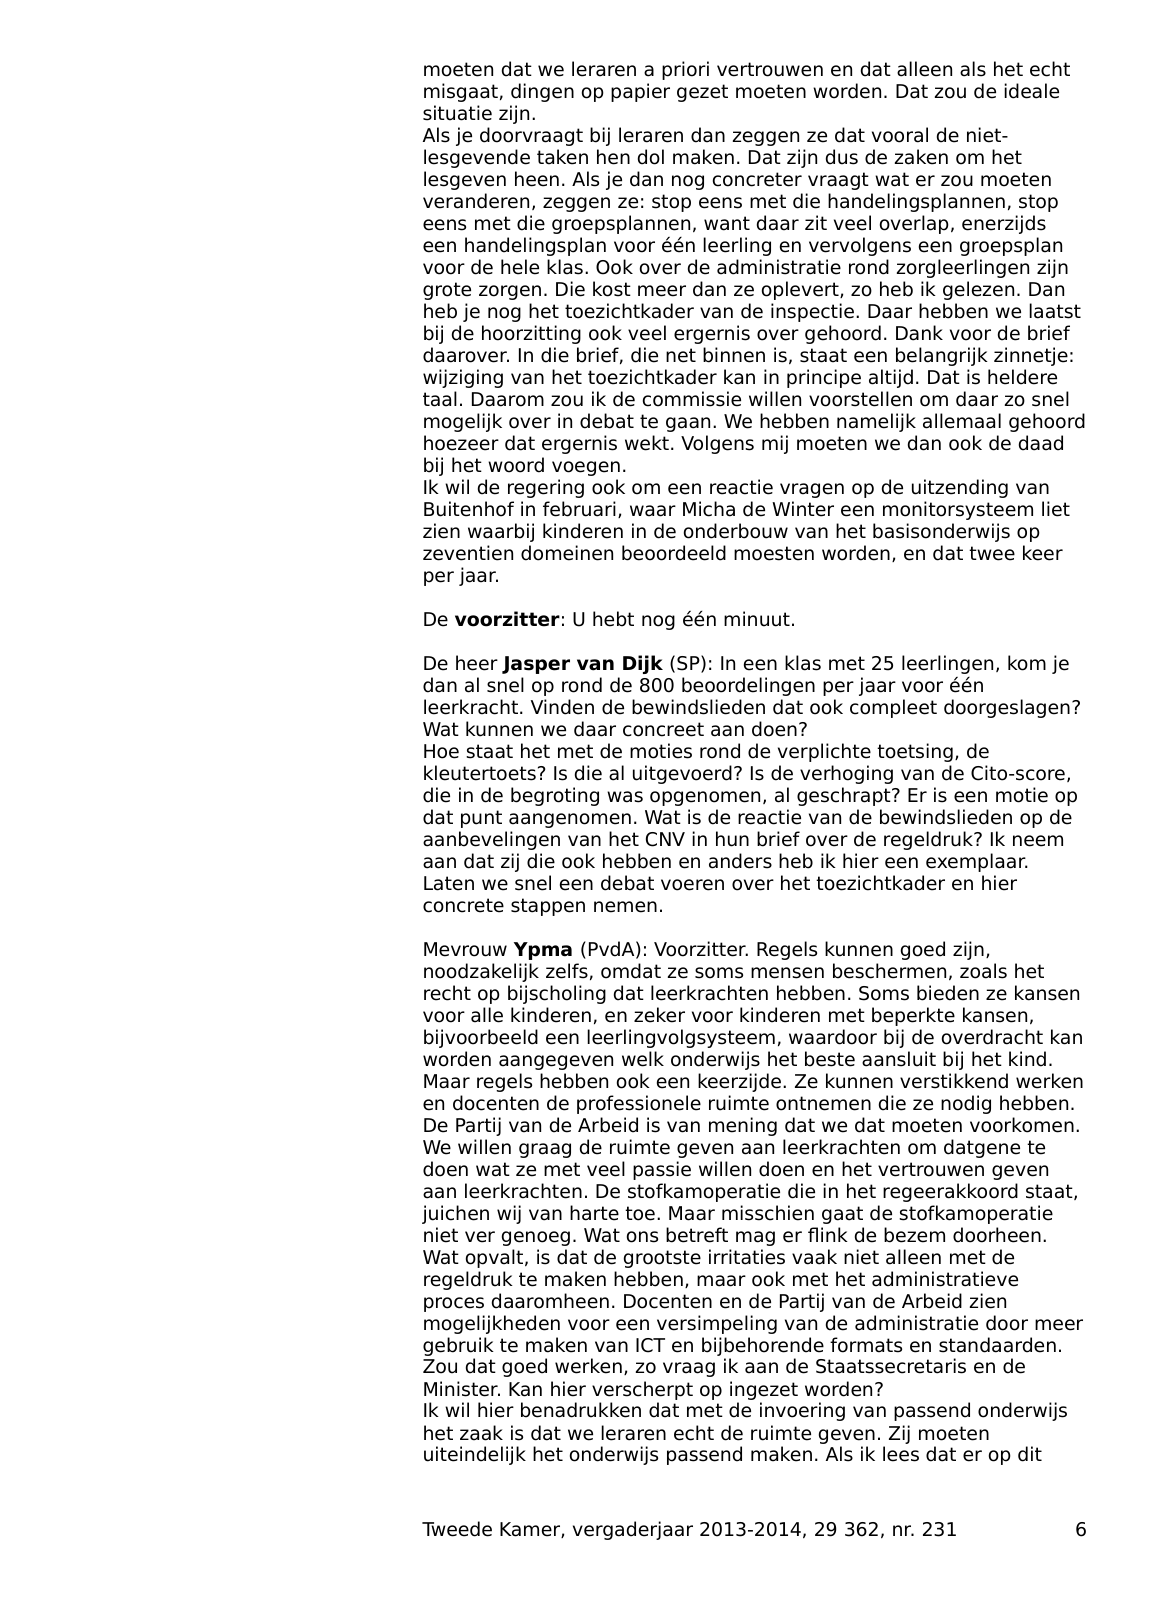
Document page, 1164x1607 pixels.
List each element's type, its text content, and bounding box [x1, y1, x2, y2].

text Wat opvalt, is dat de grootste irritaties vaak niet alleen met de regeldruk te maken hebben, maar ook met het administratieve proces daaromheen. Docenten en de Partij van de Arbeid zien mogelijkheden voor een versimpeling van de administratie door meer gebruik te maken van ICT en bijbehorende formats en standaarden. Zou dat goed werken, zo vraag ik aan de Staatssecretaris en de Minister. Kan hier verscherpt op ingezet worden? [422, 1247, 1087, 1400]
text De heer Jasper van Dijk (SP): In een klas met 25 leerlingen, kom je dan al snel op rond de 800 beoordelingen per jaar voor één leerkracht. Vinden de bewindslieden dat ook compleet doorgeslagen? Wat kunnen we daar concreet aan doen? [422, 653, 1087, 741]
text moeten dat we leraren a priori vertrouwen en dat alleen als het echt misgaat, dingen op papier gezet moeten worden. Dat zou de ideale situatie zijn. [422, 59, 1087, 125]
text Mevrouw Ypma (PvdA): Voorzitter. Regels kunnen goed zijn, noodzakelijk zelfs, omdat ze soms mensen beschermen, zoals het recht op bijscholing dat leerkrachten hebben. Soms bieden ze kansen voor alle kinderen, en zeker voor kinderen met beperkte kansen, bijvoorbeeld een leerlingvolgsysteem, waardoor bij de overdracht kan worden aangegeven welk onderwijs het beste aansluit bij het kind. Maar regels hebben ook een keerzijde. Ze kunnen verstikkend werken en docenten de professionele ruimte ontnemen die ze nodig hebben. De Partij van de Arbeid is van mening dat we dat moeten voorkomen. We willen graag de ruimte geven aan leerkrachten om datgene te doen wat ze met veel passie willen doen en het vertrouwen geven aan leerkrachten. De stofkamoperatie die in het regeerakkoord staat, juichen wij van harte toe. Maar misschien gaat de stofkamoperatie niet ver genoeg. Wat ons betreft mag er flink de bezem doorheen. [422, 939, 1087, 1247]
text Als je doorvraagt bij leraren dan zeggen ze dat vooral de niet-lesgevende taken hen dol maken. Dat zijn dus de zaken om het lesgeven heen. Als je dan nog concreter vraagt wat er zou moeten veranderen, zeggen ze: stop eens met die handelingsplannen, stop eens met die groepsplannen, want daar zit veel overlap, enerzijds een handelingsplan voor één leerling en vervolgens een groepsplan voor de hele klas. Ook over de administratie rond zorgleerlingen zijn grote zorgen. Die kost meer dan ze oplevert, zo heb ik gelezen. Dan heb je nog het toezichtkader van de inspectie. Daar hebben we laatst bij de hoorzitting ook veel ergernis over gehoord. Dank voor de brief daarover. In die brief, die net binnen is, staat een belangrijk zinnetje: wijziging van het toezichtkader kan in principe altijd. Dat is heldere taal. Daarom zou ik de commissie willen voorstellen om daar zo snel mogelijk over in debat te gaan. We hebben namelijk allemaal gehoord hoezeer dat ergernis wekt. Volgens mij moeten we dan ook de daad bij het woord voegen. [422, 125, 1087, 477]
text Hoe staat het met de moties rond de verplichte toetsing, de kleutertoets? Is die al uitgevoerd? Is de verhoging van de Cito-score, die in de begroting was opgenomen, al geschrapt? Er is een motie op dat punt aangenomen. Wat is de reactie van de bewindslieden op de aanbevelingen van het CNV in hun brief over de regeldruk? Ik neem aan dat zij die ook hebben en anders heb ik hier een exemplaar. Laten we snel een debat voeren over het toezichtkader en hier concrete stappen nemen. [422, 741, 1087, 917]
text De voorzitter: U hebt nog één minuut. [422, 609, 1087, 631]
text Ik wil de regering ook om een reactie vragen op de uitzending van Buitenhof in februari, waar Micha de Winter een monitorsysteem liet zien waarbij kinderen in de onderbouw van het basisonderwijs op zeventien domeinen beoordeeld moesten worden, en dat twee keer per jaar. [422, 477, 1087, 587]
text Ik wil hier benadrukken dat met de invoering van passend onderwijs het zaak is dat we leraren echt de ruimte geven. Zij moeten uiteindelijk het onderwijs passend maken. Als ik lees dat er op dit [422, 1400, 1087, 1466]
